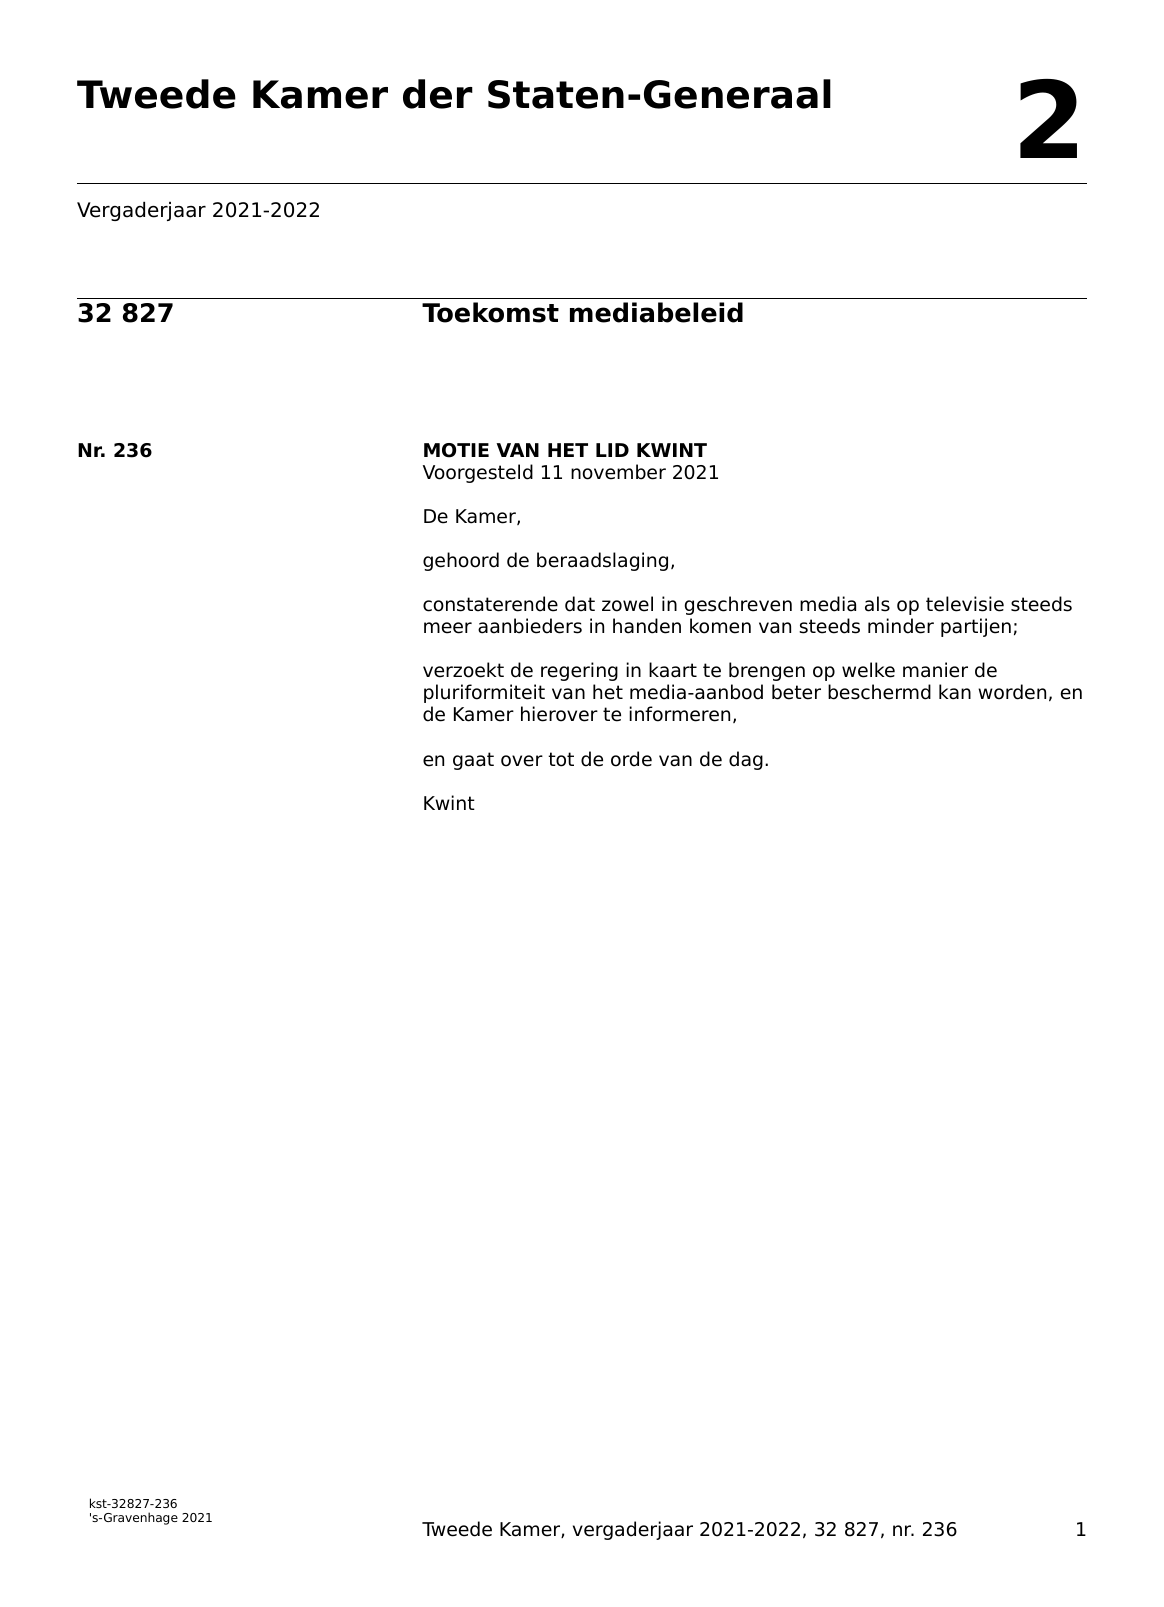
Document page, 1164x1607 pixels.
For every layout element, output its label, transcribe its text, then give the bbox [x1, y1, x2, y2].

text constaterende dat zowel in geschreven media als op televisie steeds meer aanbieders in handen komen van steeds minder partijen; [422, 594, 1087, 638]
text Voorgesteld 11 november 2021 [422, 462, 1087, 484]
subtitle Nr. 236 MOTIE VAN HET LID KWINT [77, 440, 1087, 462]
subtitle 32 827 Toekomst mediabeleid [77, 299, 1087, 329]
text kst-32827-236 [88, 1497, 323, 1511]
table_header 2 [886, 59, 1087, 183]
text Kwint [422, 793, 1087, 814]
text verzoekt de regering in kaart te brengen op welke manier de pluriformiteit van het media-aanbod beter beschermd kan worden, en de Kamer hierover te informeren, [422, 660, 1087, 726]
table_cell Vergaderjaar 2021-2022 [77, 184, 1087, 298]
table_header Tweede Kamer der Staten-Generaal [77, 59, 886, 183]
text 's-Gravenhage 2021 [88, 1511, 323, 1525]
text De Kamer, [422, 506, 1087, 528]
text gehoord de beraadslaging, [422, 550, 1087, 572]
text en gaat over tot de orde van de dag. [422, 748, 1087, 770]
